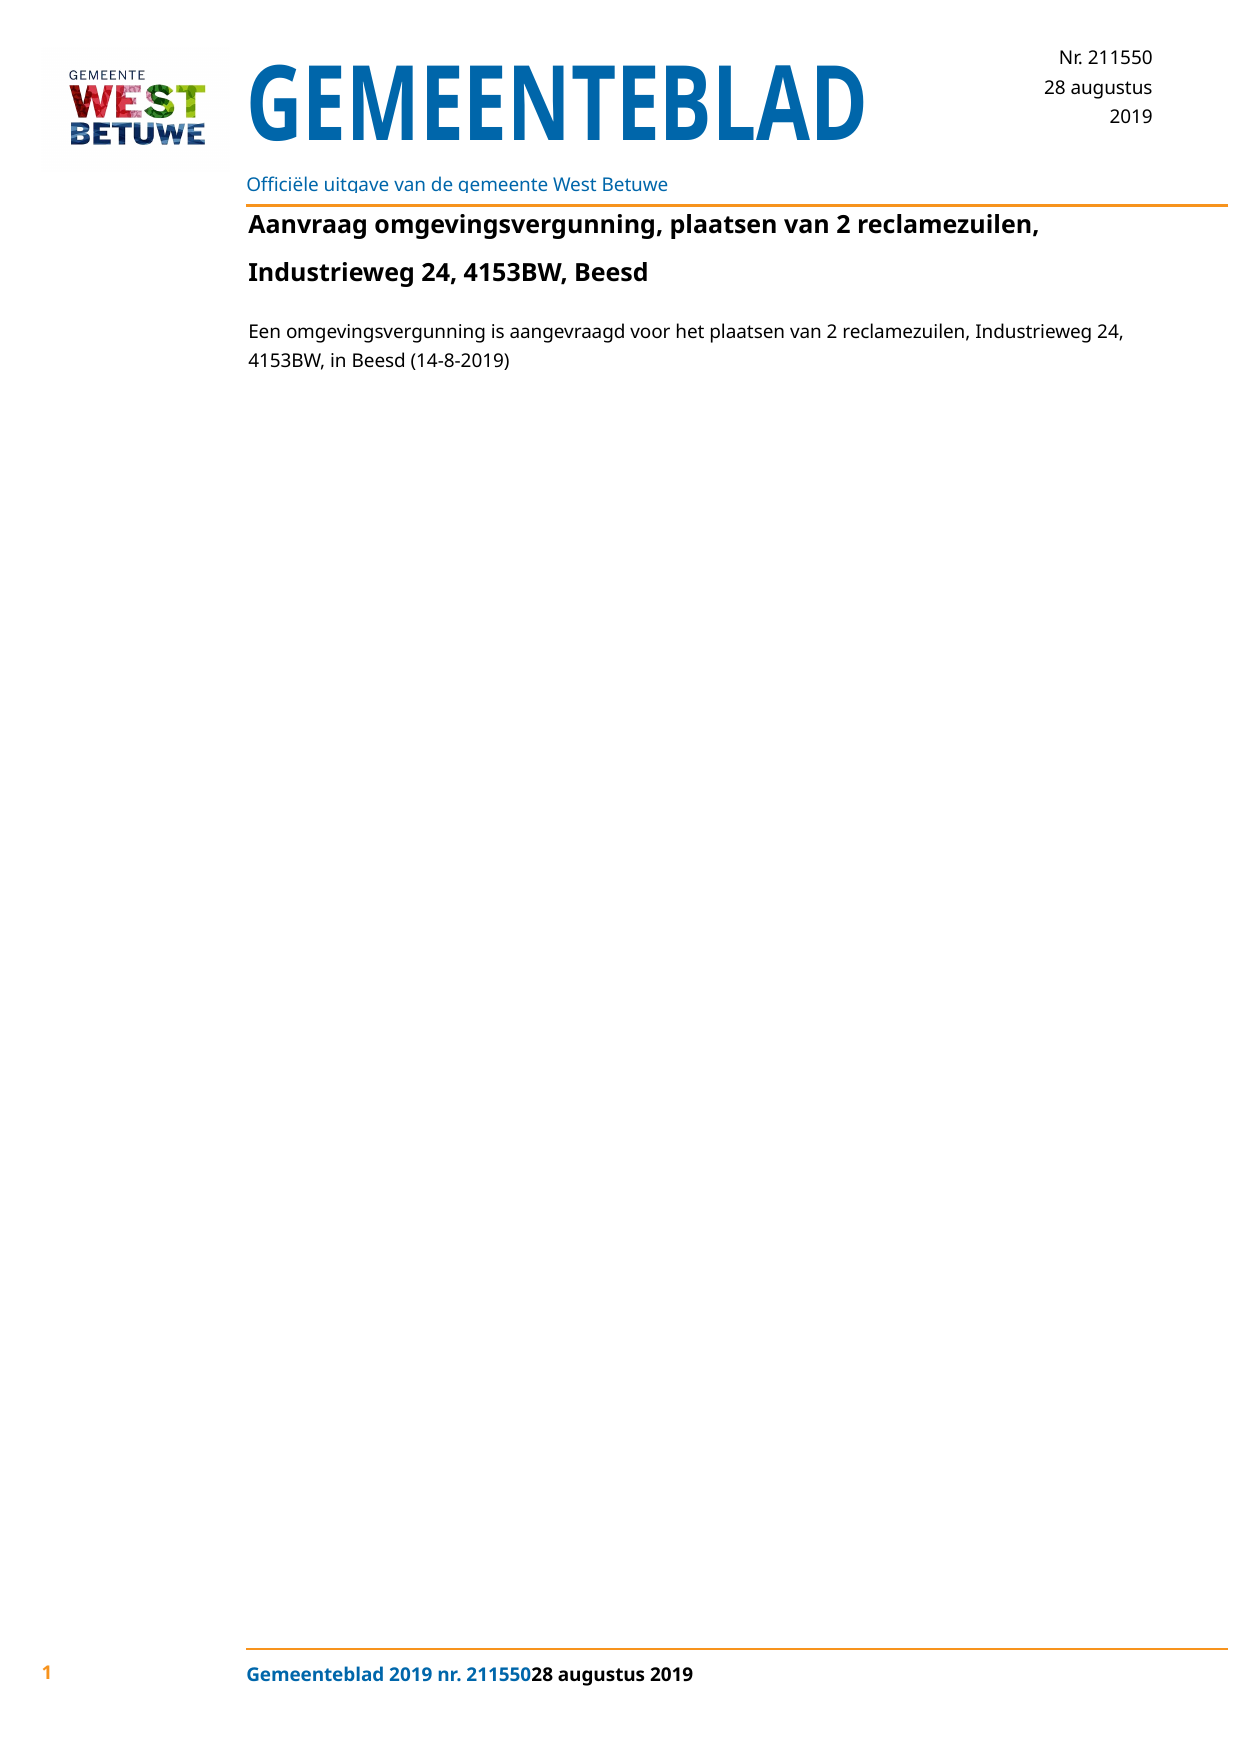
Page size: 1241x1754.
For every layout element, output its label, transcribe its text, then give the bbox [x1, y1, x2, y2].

text Aanvraag omgevingsvergunning, plaatsen van 2 reclamezuilen, Industrieweg 24, 4153BW, Beesd [248, 207, 1152, 288]
text Een omgevingsvergunning is aangevraagd voor het plaatsen van 2 reclamezuilen, Industrieweg 24, 4153BW, in Beesd (14-8-2019) [248, 318, 1152, 373]
picture [41, 47, 231, 172]
